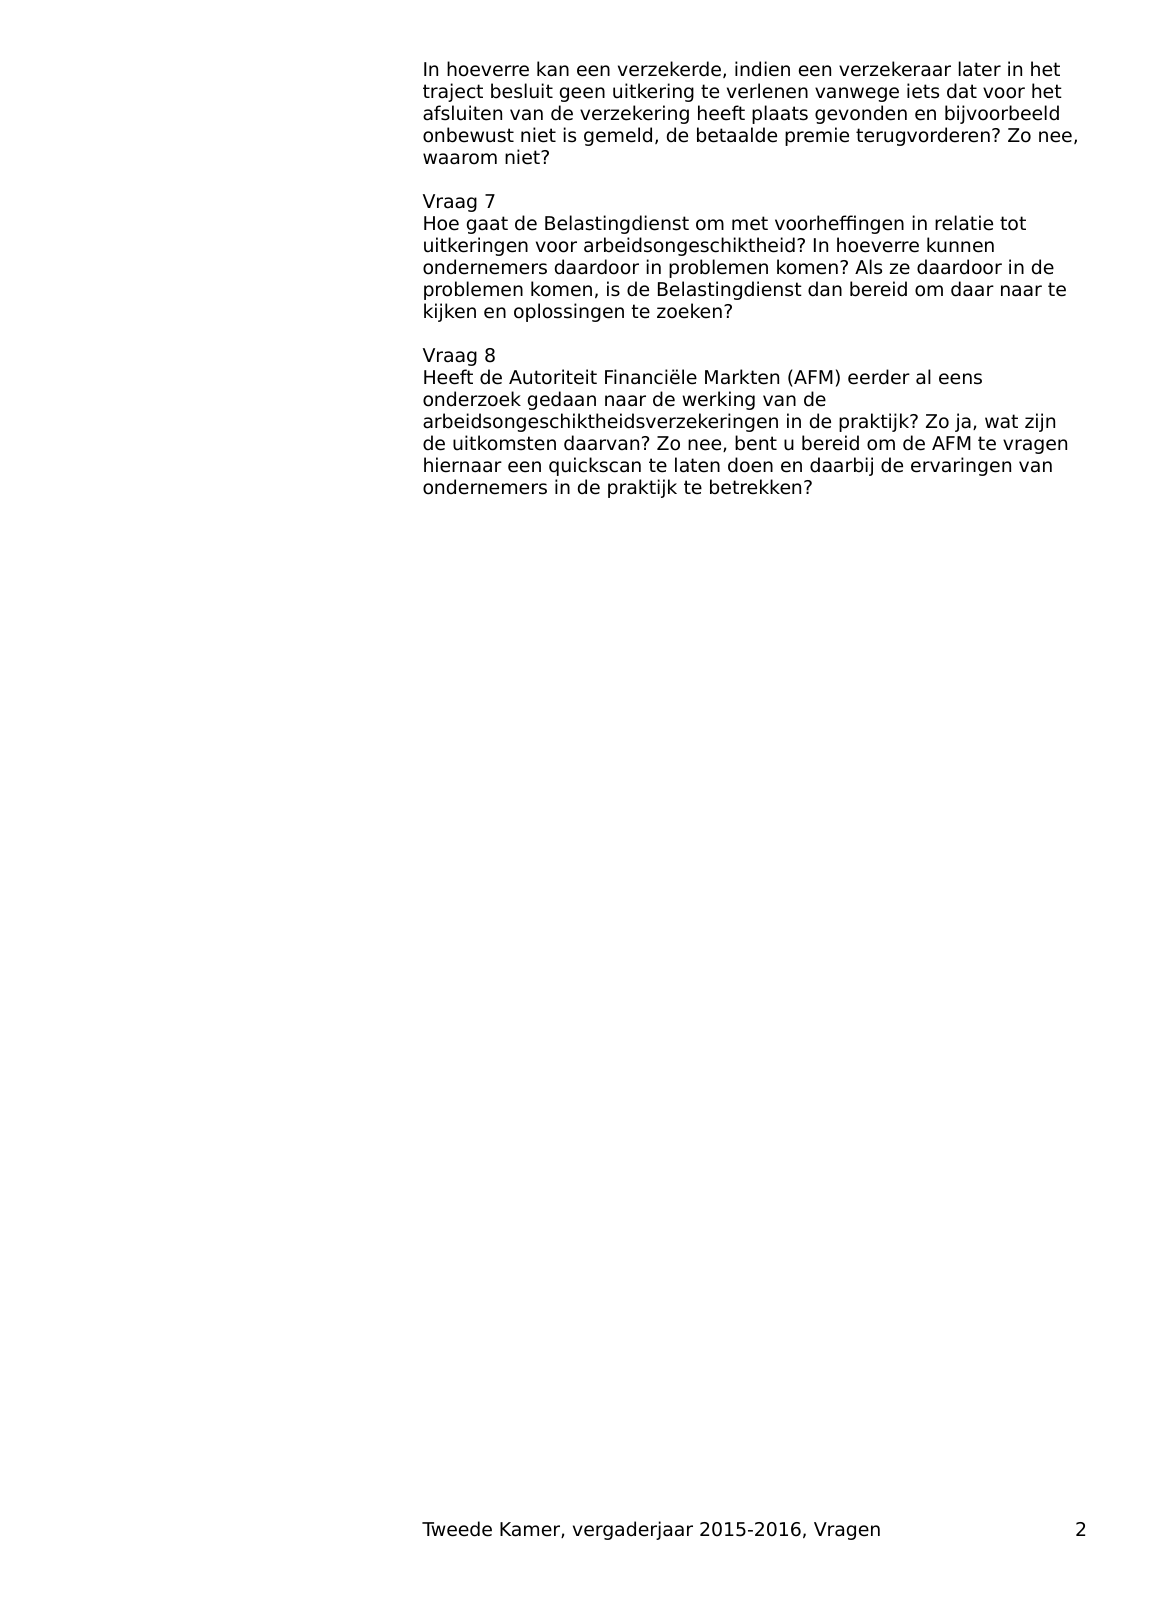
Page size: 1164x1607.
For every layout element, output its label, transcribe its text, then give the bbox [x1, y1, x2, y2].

text Hoe gaat de Belastingdienst om met voorheffingen in relatie tot uitkeringen voor arbeidsongeschiktheid? In hoeverre kunnen ondernemers daardoor in problemen komen? Als ze daardoor in de problemen komen, is de Belastingdienst dan bereid om daar naar te kijken en oplossingen te zoeken? [422, 213, 1087, 323]
text In hoeverre kan een verzekerde, indien een verzekeraar later in het traject besluit geen uitkering te verlenen vanwege iets dat voor het afsluiten van de verzekering heeft plaats gevonden en bijvoorbeeld onbewust niet is gemeld, de betaalde premie terugvorderen? Zo nee, waarom niet? [422, 59, 1087, 169]
text Vraag 8 [422, 345, 1087, 367]
text Heeft de Autoriteit Financiële Markten (AFM) eerder al eens onderzoek gedaan naar de werking van de arbeidsongeschiktheidsverzekeringen in de praktijk? Zo ja, wat zijn de uitkomsten daarvan? Zo nee, bent u bereid om de AFM te vragen hiernaar een quickscan te laten doen en daarbij de ervaringen van ondernemers in de praktijk te betrekken? [422, 367, 1087, 499]
text Vraag 7 [422, 191, 1087, 213]
